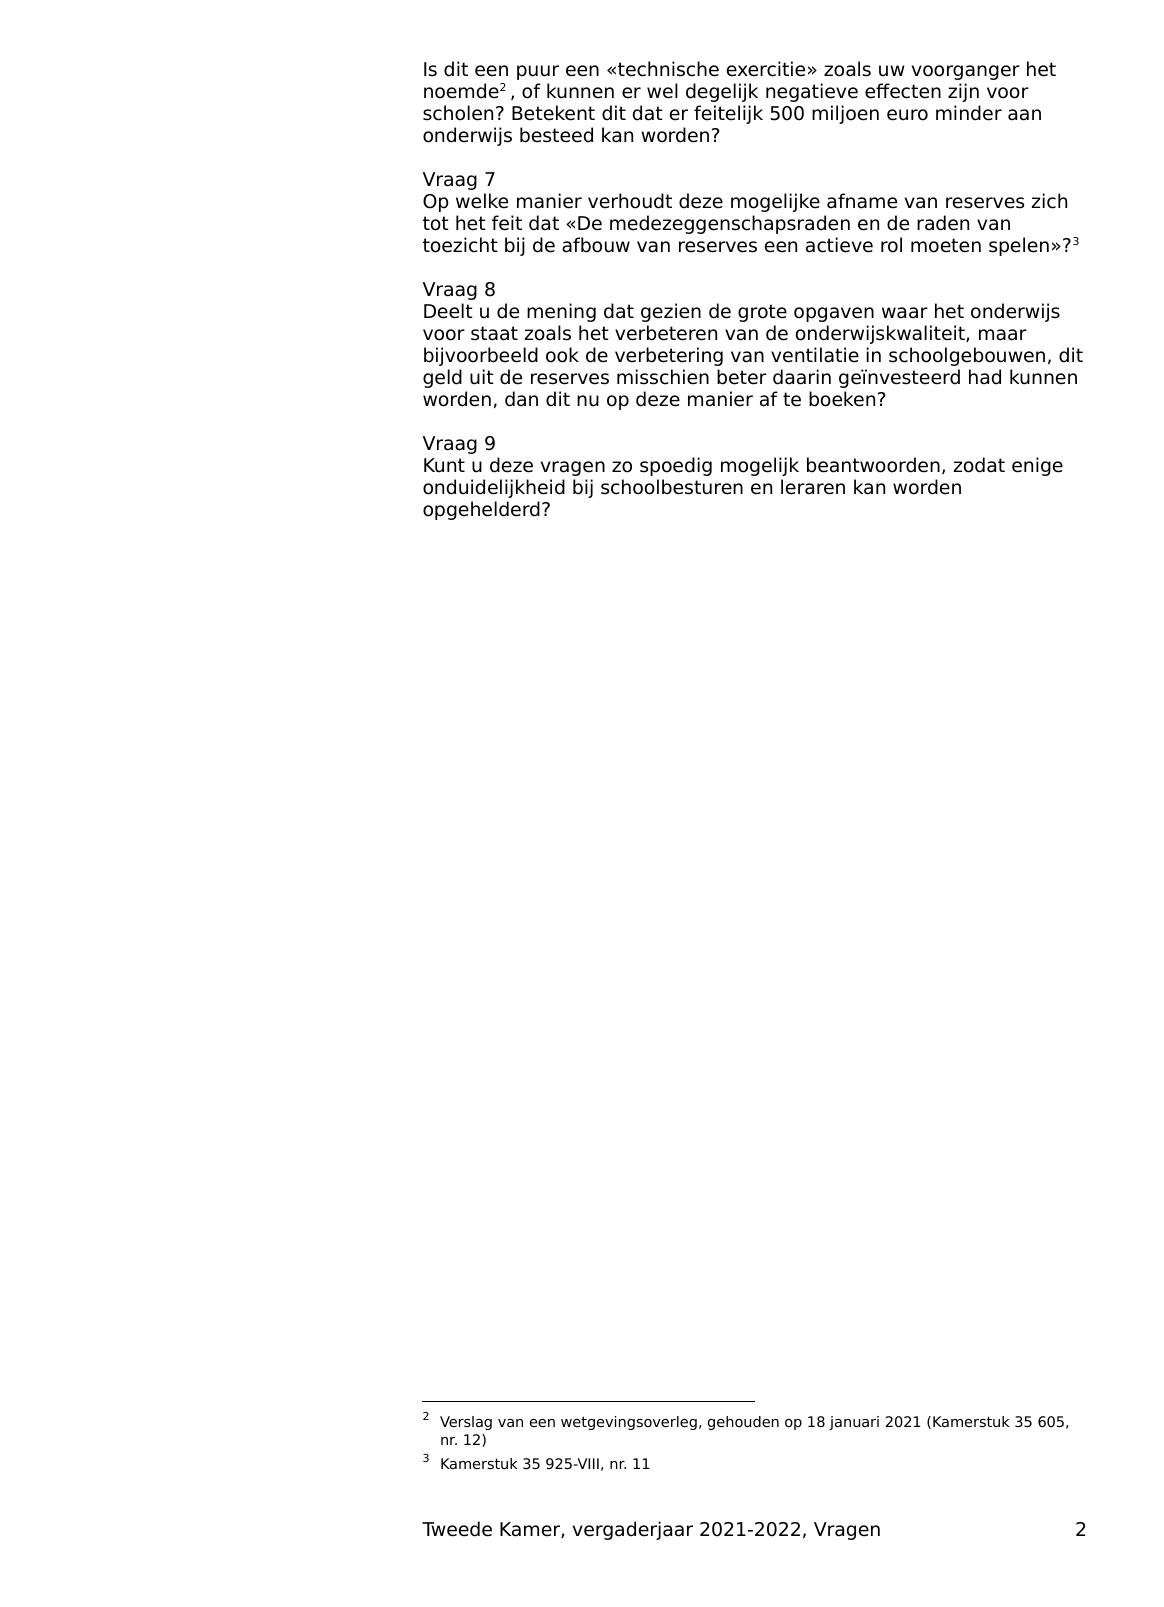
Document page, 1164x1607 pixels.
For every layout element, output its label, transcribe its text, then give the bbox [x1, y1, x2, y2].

text Vraag 9 [422, 433, 1087, 455]
text Kamerstuk 35 925-VIII, nr. 11 [422, 1452, 1087, 1474]
text Deelt u de mening dat gezien de grote opgaven waar het onderwijs voor staat zoals het verbeteren van de onderwijskwaliteit, maar bijvoorbeeld ook de verbetering van ventilatie in schoolgebouwen, dit geld uit de reserves misschien beter daarin geïnvesteerd had kunnen worden, dan dit nu op deze manier af te boeken? [422, 301, 1087, 411]
text Kunt u deze vragen zo spoedig mogelijk beantwoorden, zodat enige onduidelijkheid bij schoolbesturen en leraren kan worden opgehelderd? [422, 455, 1087, 521]
text Op welke manier verhoudt deze mogelijke afname van reserves zich tot het feit dat «De medezeggenschapsraden en de raden van toezicht bij de afbouw van reserves een actieve rol moeten spelen»? [422, 191, 1087, 257]
text Vraag 7 [422, 169, 1087, 191]
text Vraag 8 [422, 279, 1087, 301]
text Verslag van een wetgevingsoverleg, gehouden op 18 januari 2021 (Kamerstuk 35 605, nr. 12) [422, 1410, 1087, 1449]
text Is dit een puur een «technische exercitie» zoals uw voorganger het noemde, of kunnen er wel degelijk negatieve effecten zijn voor scholen? Betekent dit dat er feitelijk 500 miljoen euro minder aan onderwijs besteed kan worden? [422, 59, 1087, 147]
